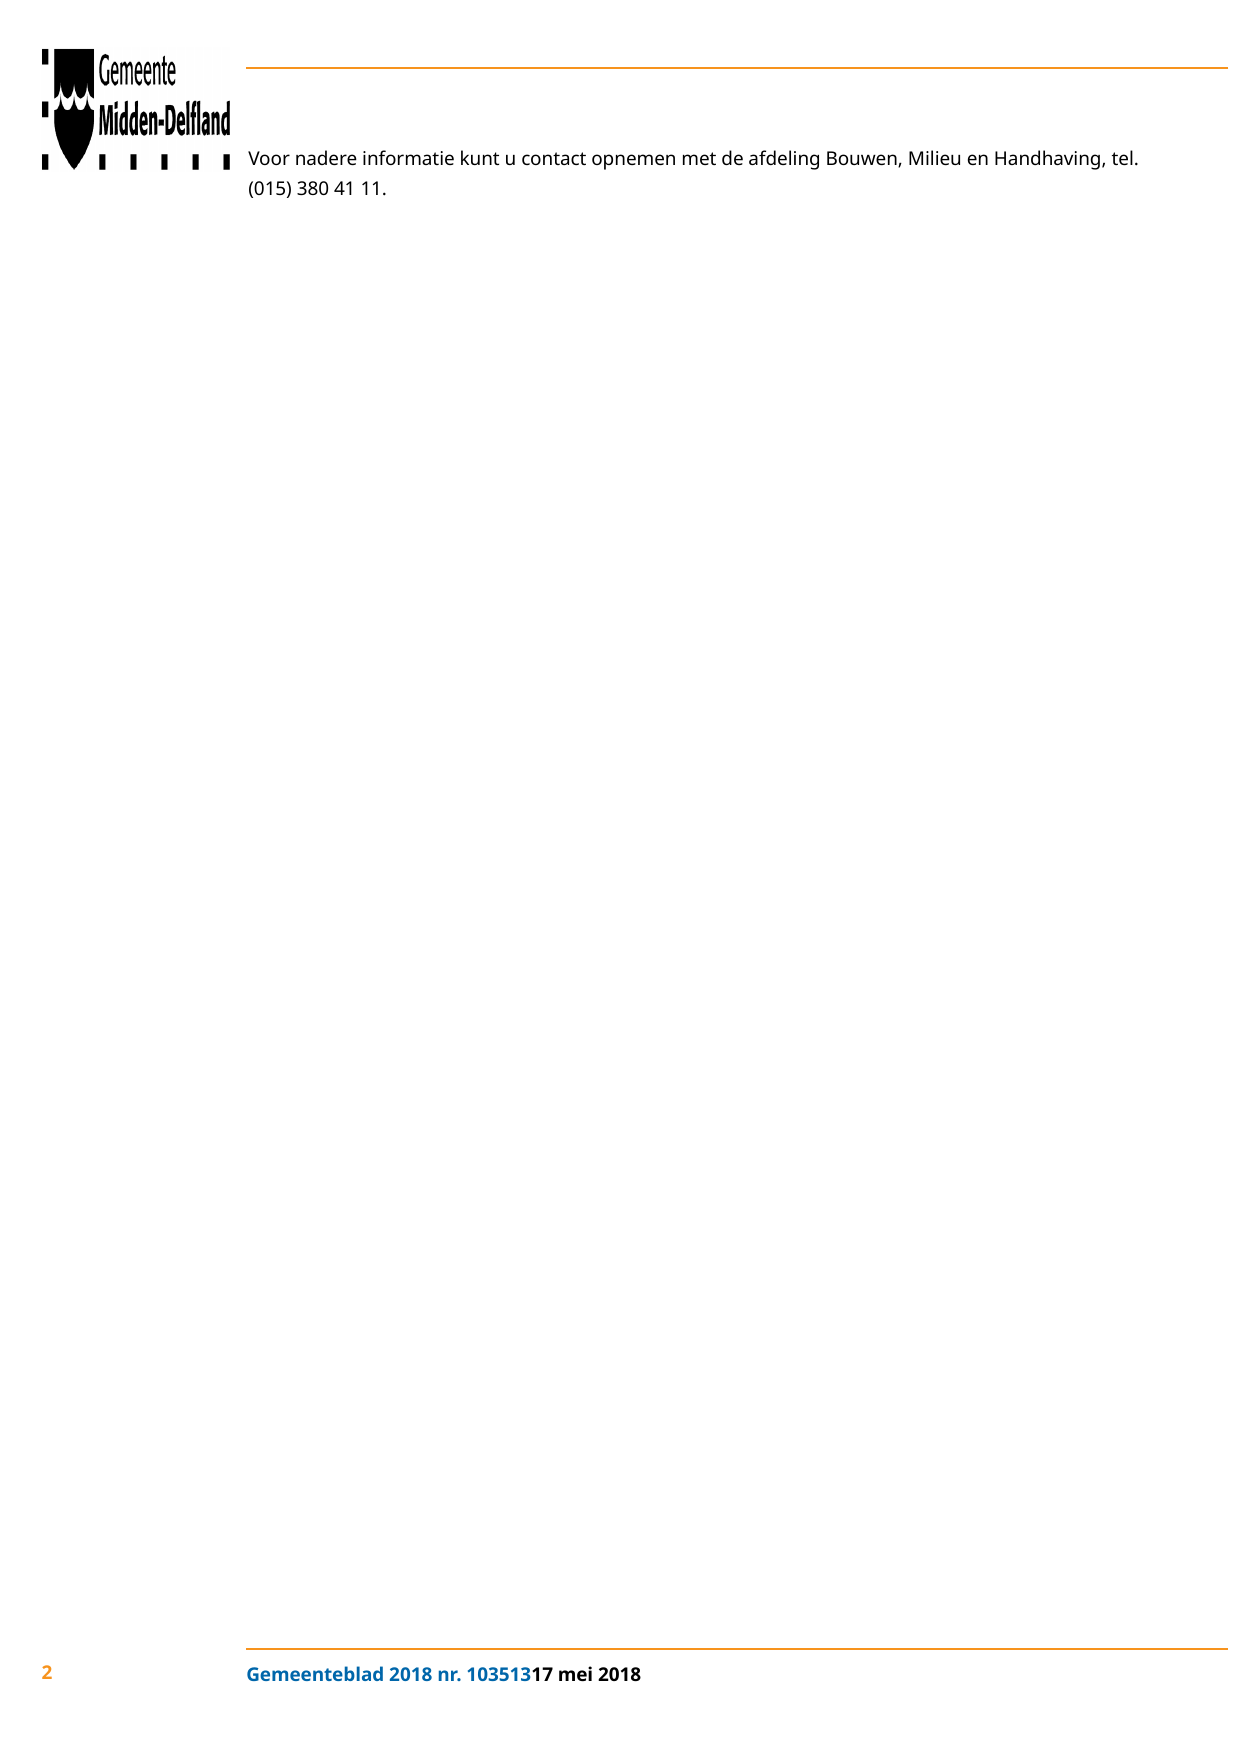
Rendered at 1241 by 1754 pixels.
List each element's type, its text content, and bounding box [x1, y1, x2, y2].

picture [41, 47, 231, 172]
text Voor nadere informatie kunt u contact opnemen met de afdeling Bouwen, Milieu en Handhaving, tel. (015) 380 41 11. [248, 145, 1152, 201]
